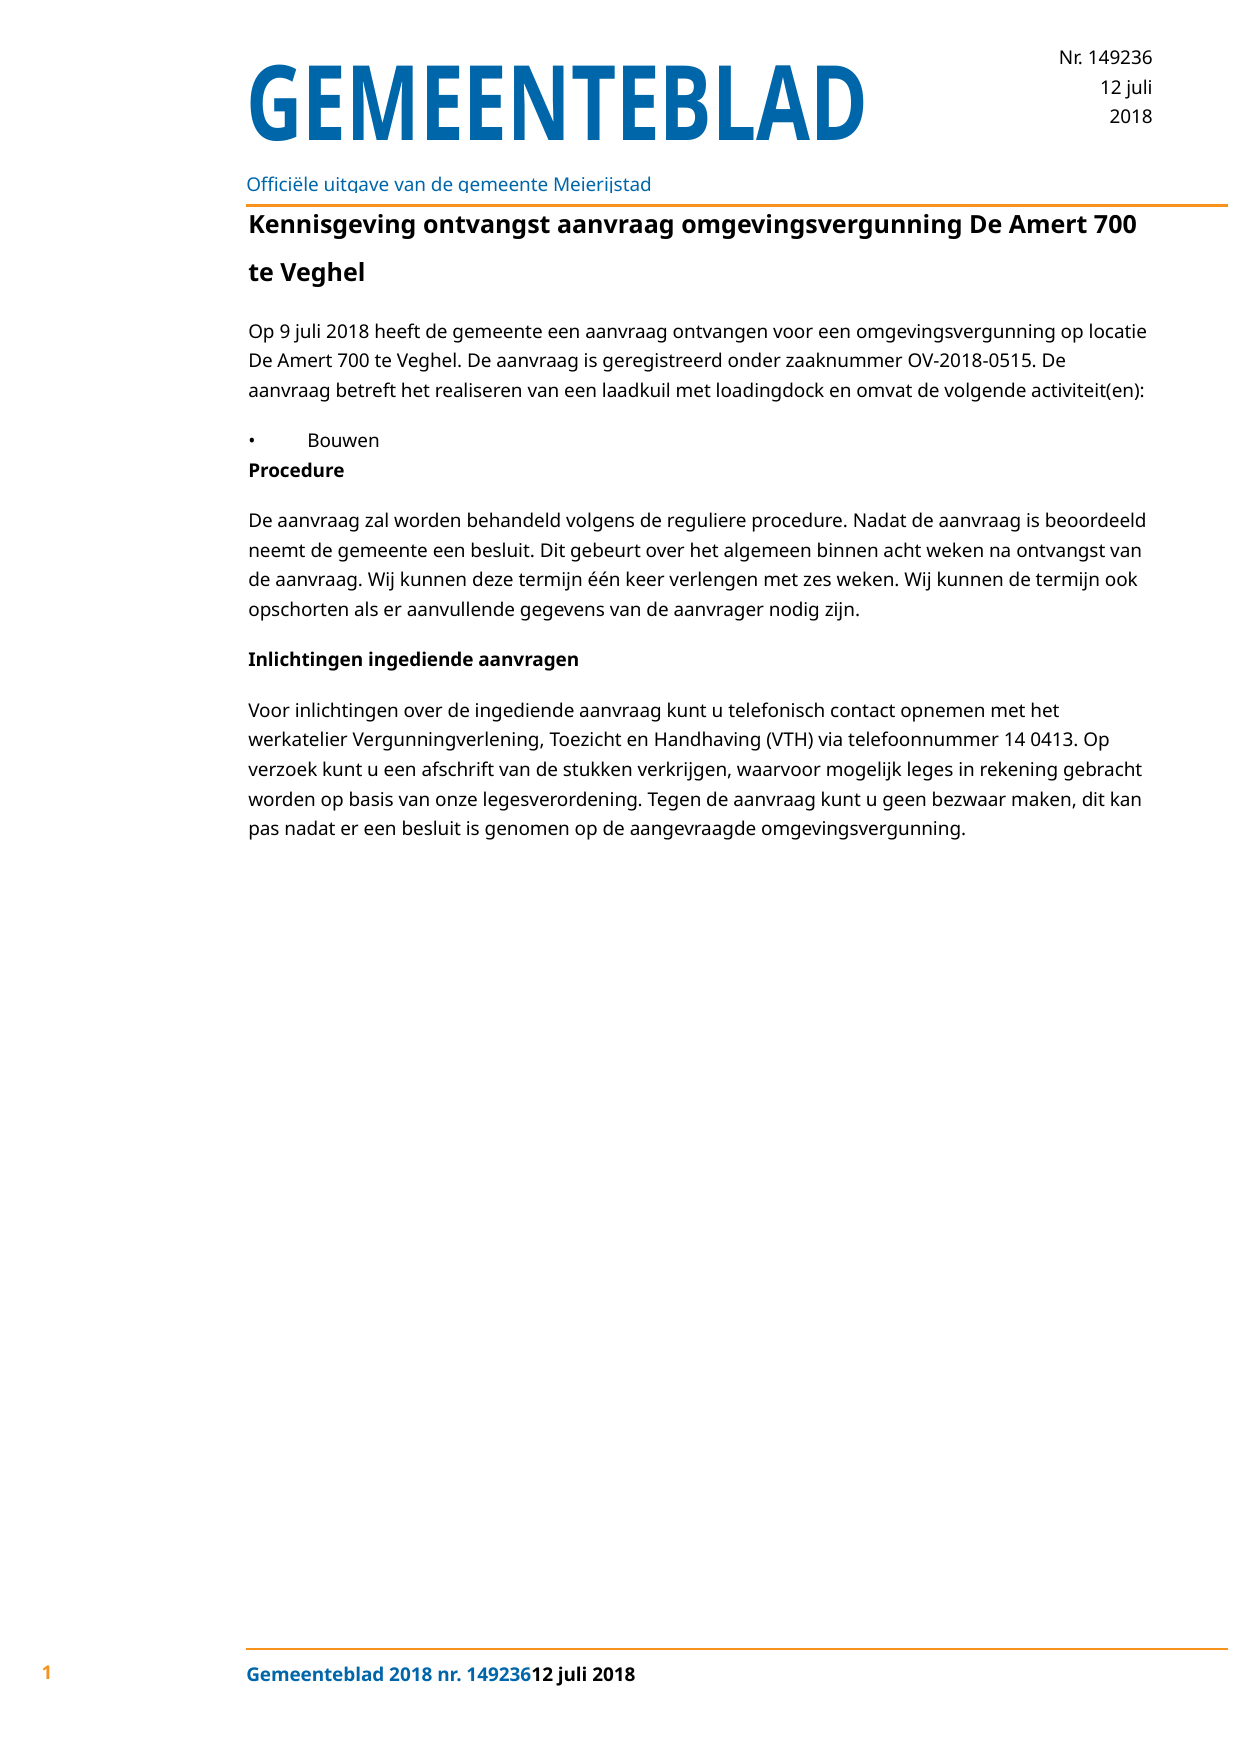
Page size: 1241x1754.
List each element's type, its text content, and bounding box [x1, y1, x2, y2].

text Kennisgeving ontvangst aanvraag omgevingsvergunning De Amert 700 te Veghel [248, 207, 1152, 288]
text Inlichtingen ingediende aanvragen [248, 647, 1152, 672]
text Procedure [248, 457, 1152, 483]
text Voor inlichtingen over de ingediende aanvraag kunt u telefonisch contact opnemen met het werkatelier Vergunningverlening, Toezicht en Handhaving (VTH) via telefoonnummer 14 0413. Op verzoek kunt u een afschrift van de stukken verkrijgen, waarvoor mogelijk leges in rekening gebracht worden op basis van onze legesverordening. Tegen de aanvraag kunt u geen bezwaar maken, dit kan pas nadat er een besluit is genomen op de aangevraagde omgevingsvergunning. [248, 697, 1152, 841]
text De aanvraag zal worden behandeld volgens de reguliere procedure. Nadat de aanvraag is beoordeeld neemt de gemeente een besluit. Dit gebeurt over het algemeen binnen acht weken na ontvangst van de aanvraag. Wij kunnen deze termijn één keer verlengen met zes weken. Wij kunnen de termijn ook opschorten als er aanvullende gegevens van de aanvrager nodig zijn. [248, 507, 1152, 622]
list Bouwen [248, 427, 1152, 453]
text Op 9 juli 2018 heeft de gemeente een aanvraag ontvangen voor een omgevingsvergunning op locatie De Amert 700 te Veghel. De aanvraag is geregistreerd onder zaaknummer OV-2018-0515. De aanvraag betreft het realiseren van een laadkuil met loadingdock en omvat de volgende activiteit(en): [248, 318, 1152, 403]
picture [41, 47, 231, 172]
